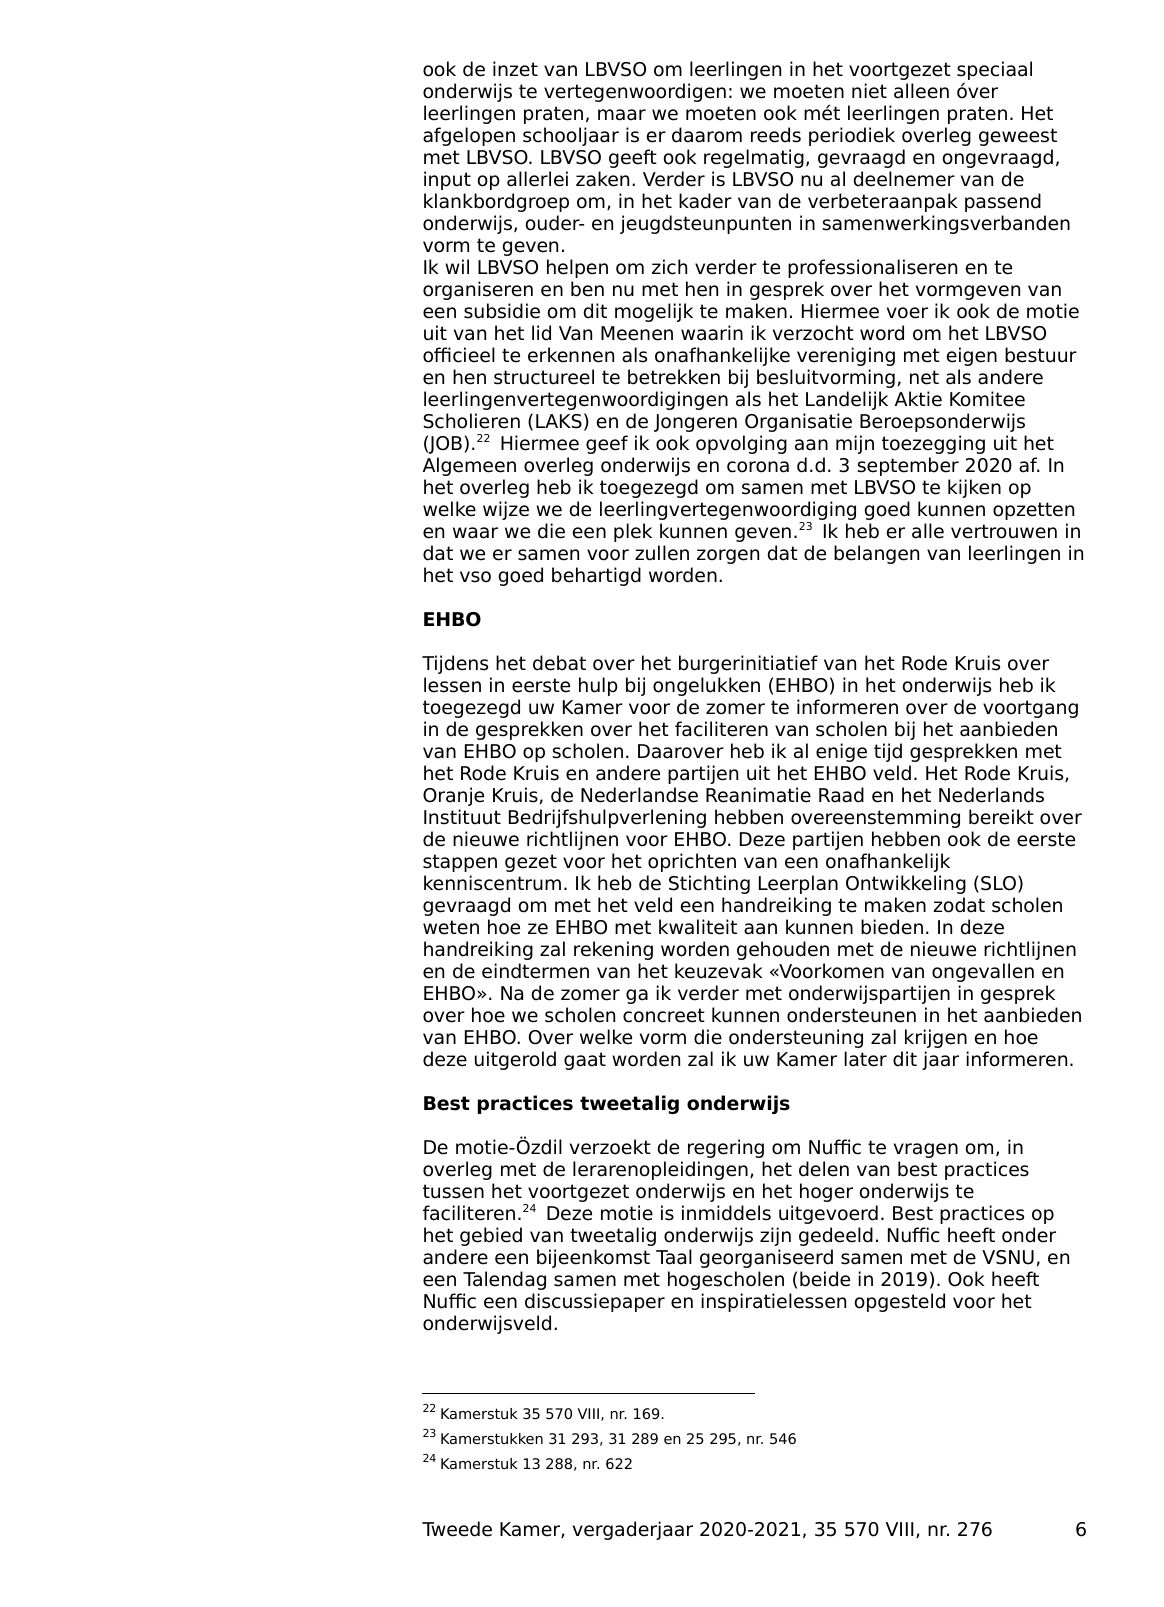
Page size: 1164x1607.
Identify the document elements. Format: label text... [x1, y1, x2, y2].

text De motie-Özdil verzoekt de regering om Nuffic te vragen om, in overleg met de lerarenopleidingen, het delen van best practices tussen het voortgezet onderwijs en het hoger onderwijs te faciliteren. Deze motie is inmiddels uitgevoerd. Best practices op het gebied van tweetalig onderwijs zijn gedeeld. Nuffic heeft onder andere een bijeenkomst Taal georganiseerd samen met de VSNU, en een Talendag samen met hogescholen (beide in 2019). Ook heeft Nuffic een discussiepaper en inspiratielessen opgesteld voor het onderwijsveld. [422, 1137, 1087, 1335]
subtitle EHBO [422, 609, 1087, 631]
text Kamerstukken 31 293, 31 289 en 25 295, nr. 546 [422, 1427, 1087, 1449]
text Kamerstuk 13 288, nr. 622 [422, 1452, 1087, 1474]
text Ik wil LBVSO helpen om zich verder te professionaliseren en te organiseren en ben nu met hen in gesprek over het vormgeven van een subsidie om dit mogelijk te maken. Hiermee voer ik ook de motie uit van het lid Van Meenen waarin ik verzocht word om het LBVSO officieel te erkennen als onafhankelijke vereniging met eigen bestuur en hen structureel te betrekken bij besluitvorming, net als andere leerlingenvertegenwoordigingen als het Landelijk Aktie Komitee Scholieren (LAKS) en de Jongeren Organisatie Beroepsonderwijs (JOB). Hiermee geef ik ook opvolging aan mijn toezegging uit het Algemeen overleg onderwijs en corona d.d. 3 september 2020 af. In het overleg heb ik toegezegd om samen met LBVSO te kijken op welke wijze we de leerlingvertegenwoordiging goed kunnen opzetten en waar we die een plek kunnen geven. Ik heb er alle vertrouwen in dat we er samen voor zullen zorgen dat de belangen van leerlingen in het vso goed behartigd worden. [422, 257, 1087, 587]
text Kamerstuk 35 570 VIII, nr. 169. [422, 1402, 1087, 1424]
text ook de inzet van LBVSO om leerlingen in het voortgezet speciaal onderwijs te vertegenwoordigen: we moeten niet alleen óver leerlingen praten, maar we moeten ook mét leerlingen praten. Het afgelopen schooljaar is er daarom reeds periodiek overleg geweest met LBVSO. LBVSO geeft ook regelmatig, gevraagd en ongevraagd, input op allerlei zaken. Verder is LBVSO nu al deelnemer van de klankbordgroep om, in het kader van de verbeteraanpak passend onderwijs, ouder- en jeugdsteunpunten in samenwerkingsverbanden vorm te geven. [422, 59, 1087, 257]
subtitle Best practices tweetalig onderwijs [422, 1093, 1087, 1115]
text Tijdens het debat over het burgerinitiatief van het Rode Kruis over lessen in eerste hulp bij ongelukken (EHBO) in het onderwijs heb ik toegezegd uw Kamer voor de zomer te informeren over de voortgang in de gesprekken over het faciliteren van scholen bij het aanbieden van EHBO op scholen. Daarover heb ik al enige tijd gesprekken met het Rode Kruis en andere partijen uit het EHBO veld. Het Rode Kruis, Oranje Kruis, de Nederlandse Reanimatie Raad en het Nederlands Instituut Bedrijfshulpverlening hebben overeenstemming bereikt over de nieuwe richtlijnen voor EHBO. Deze partijen hebben ook de eerste stappen gezet voor het oprichten van een onafhankelijk kenniscentrum. Ik heb de Stichting Leerplan Ontwikkeling (SLO) gevraagd om met het veld een handreiking te maken zodat scholen weten hoe ze EHBO met kwaliteit aan kunnen bieden. In deze handreiking zal rekening worden gehouden met de nieuwe richtlijnen en de eindtermen van het keuzevak «Voorkomen van ongevallen en EHBO». Na de zomer ga ik verder met onderwijspartijen in gesprek over hoe we scholen concreet kunnen ondersteunen in het aanbieden van EHBO. Over welke vorm die ondersteuning zal krijgen en hoe deze uitgerold gaat worden zal ik uw Kamer later dit jaar informeren. [422, 653, 1087, 1071]
